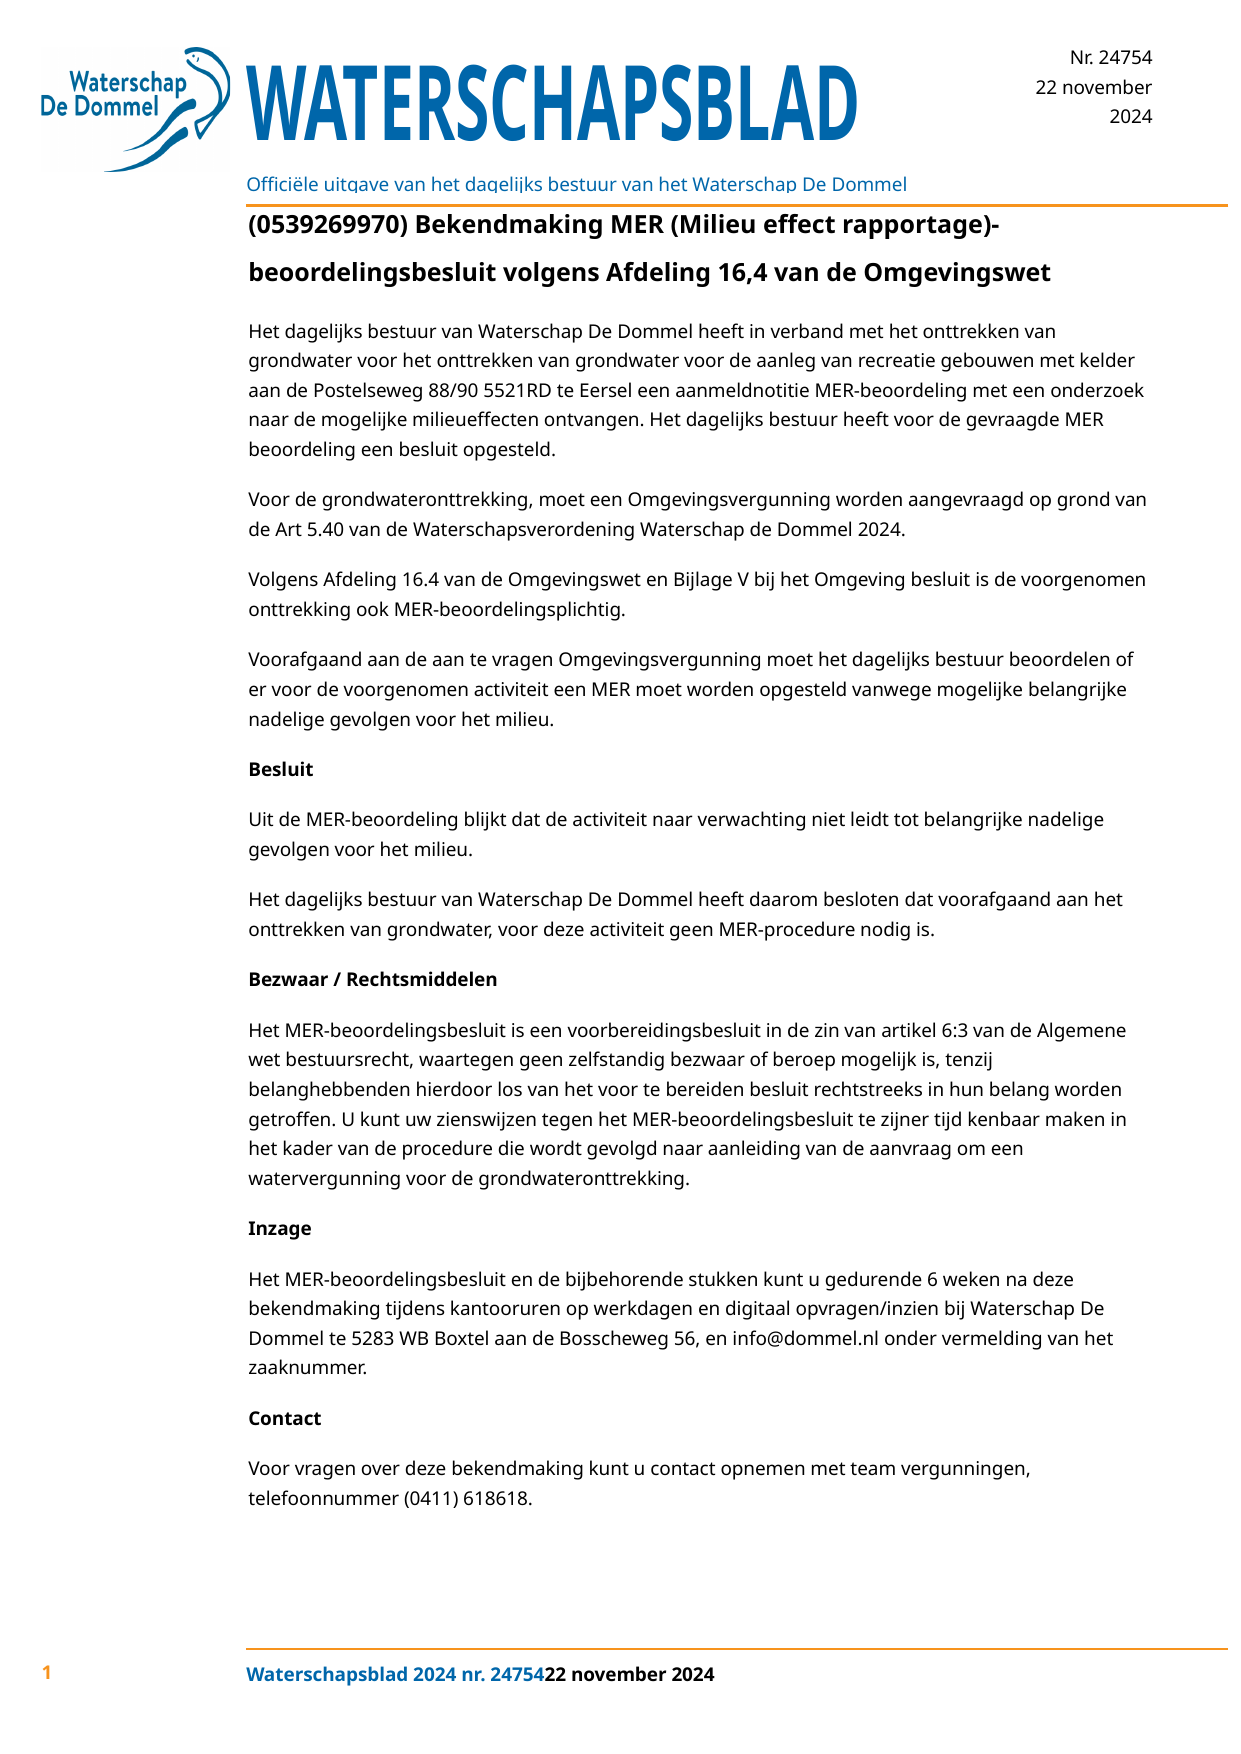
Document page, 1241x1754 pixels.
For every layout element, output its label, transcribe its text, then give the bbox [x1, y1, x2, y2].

text Bezwaar / Rechtsmiddelen [248, 967, 1152, 992]
text Het dagelijks bestuur van Waterschap De Dommel heeft daarom besloten dat voorafgaand aan het onttrekken van grondwater, voor deze activiteit geen MER-procedure nodig is. [248, 887, 1152, 942]
text Voorafgaand aan de aan te vragen Omgevingsvergunning moet het dagelijks bestuur beoordelen of er voor de voorgenomen activiteit een MER moet worden opgesteld vanwege mogelijke belangrijke nadelige gevolgen voor het milieu. [248, 647, 1152, 732]
picture [198, 118, 210, 131]
text Het MER-beoordelingsbesluit en de bijbehorende stukken kunt u gedurende 6 weken na deze bekendmaking tijdens kantooruren op werkdagen en digitaal opvragen/inzien bij Waterschap De Dommel te 5283 WB Boxtel aan de Bosscheweg 56, en info@dommel.nl onder vermelding van het zaaknummer. [248, 1266, 1152, 1380]
text (0539269970) Bekendmaking MER (Milieu effect rapportage)-beoordelingsbesluit volgens Afdeling 16,4 van de Omgevingswet [248, 207, 1152, 288]
picture [204, 47, 231, 76]
text Volgens Afdeling 16.4 van de Omgevingswet en Bijlage V bij het Omgeving besluit is de voorgenomen onttrekking ook MER-beoordelingsplichtig. [248, 567, 1152, 622]
text Contact [248, 1405, 1152, 1431]
text Besluit [248, 756, 1152, 782]
text Inzage [248, 1215, 1152, 1241]
text Voor de grondwateronttrekking, moet een Omgevingsvergunning worden aangevraagd op grond van de Art 5.40 van de Waterschapsverordening Waterschap de Dommel 2024. [248, 487, 1152, 542]
text Het MER-beoordelingsbesluit is een voorbereidingsbesluit in de zin van artikel 6:3 van de Algemene wet bestuursrecht, waartegen geen zelfstandig bezwaar of beroep mogelijk is, tenzij belanghebbenden hierdoor los van het voor te bereiden besluit rechtstreeks in hun belang worden getroffen. U kunt uw zienswijzen tegen het MER-beoordelingsbesluit te zijner tijd kenbaar maken in het kader van de procedure die wordt gevolgd naar aanleiding van de aanvraag om een watervergunning voor de grondwateronttrekking. [248, 1017, 1152, 1191]
picture [41, 47, 231, 172]
text Het dagelijks bestuur van Waterschap De Dommel heeft in verband met het onttrekken van grondwater voor het onttrekken van grondwater voor de aanleg van recreatie gebouwen met kelder aan de Postelseweg 88/90 5521RD te Eersel een aanmeldnotitie MER-beoordeling met een onderzoek naar de mogelijke milieueffecten ontvangen. Het dagelijks bestuur heeft voor de gevraagde MER beoordeling een besluit opgesteld. [248, 318, 1152, 462]
picture [45, 99, 51, 111]
text Uit de MER-beoordeling blijkt dat de activiteit naar verwachting niet leidt tot belangrijke nadelige gevolgen voor het milieu. [248, 807, 1152, 862]
text Voor vragen over deze bekendmaking kunt u contact opnemen met team vergunningen, telefoonnummer (0411) 618618. [248, 1455, 1152, 1511]
